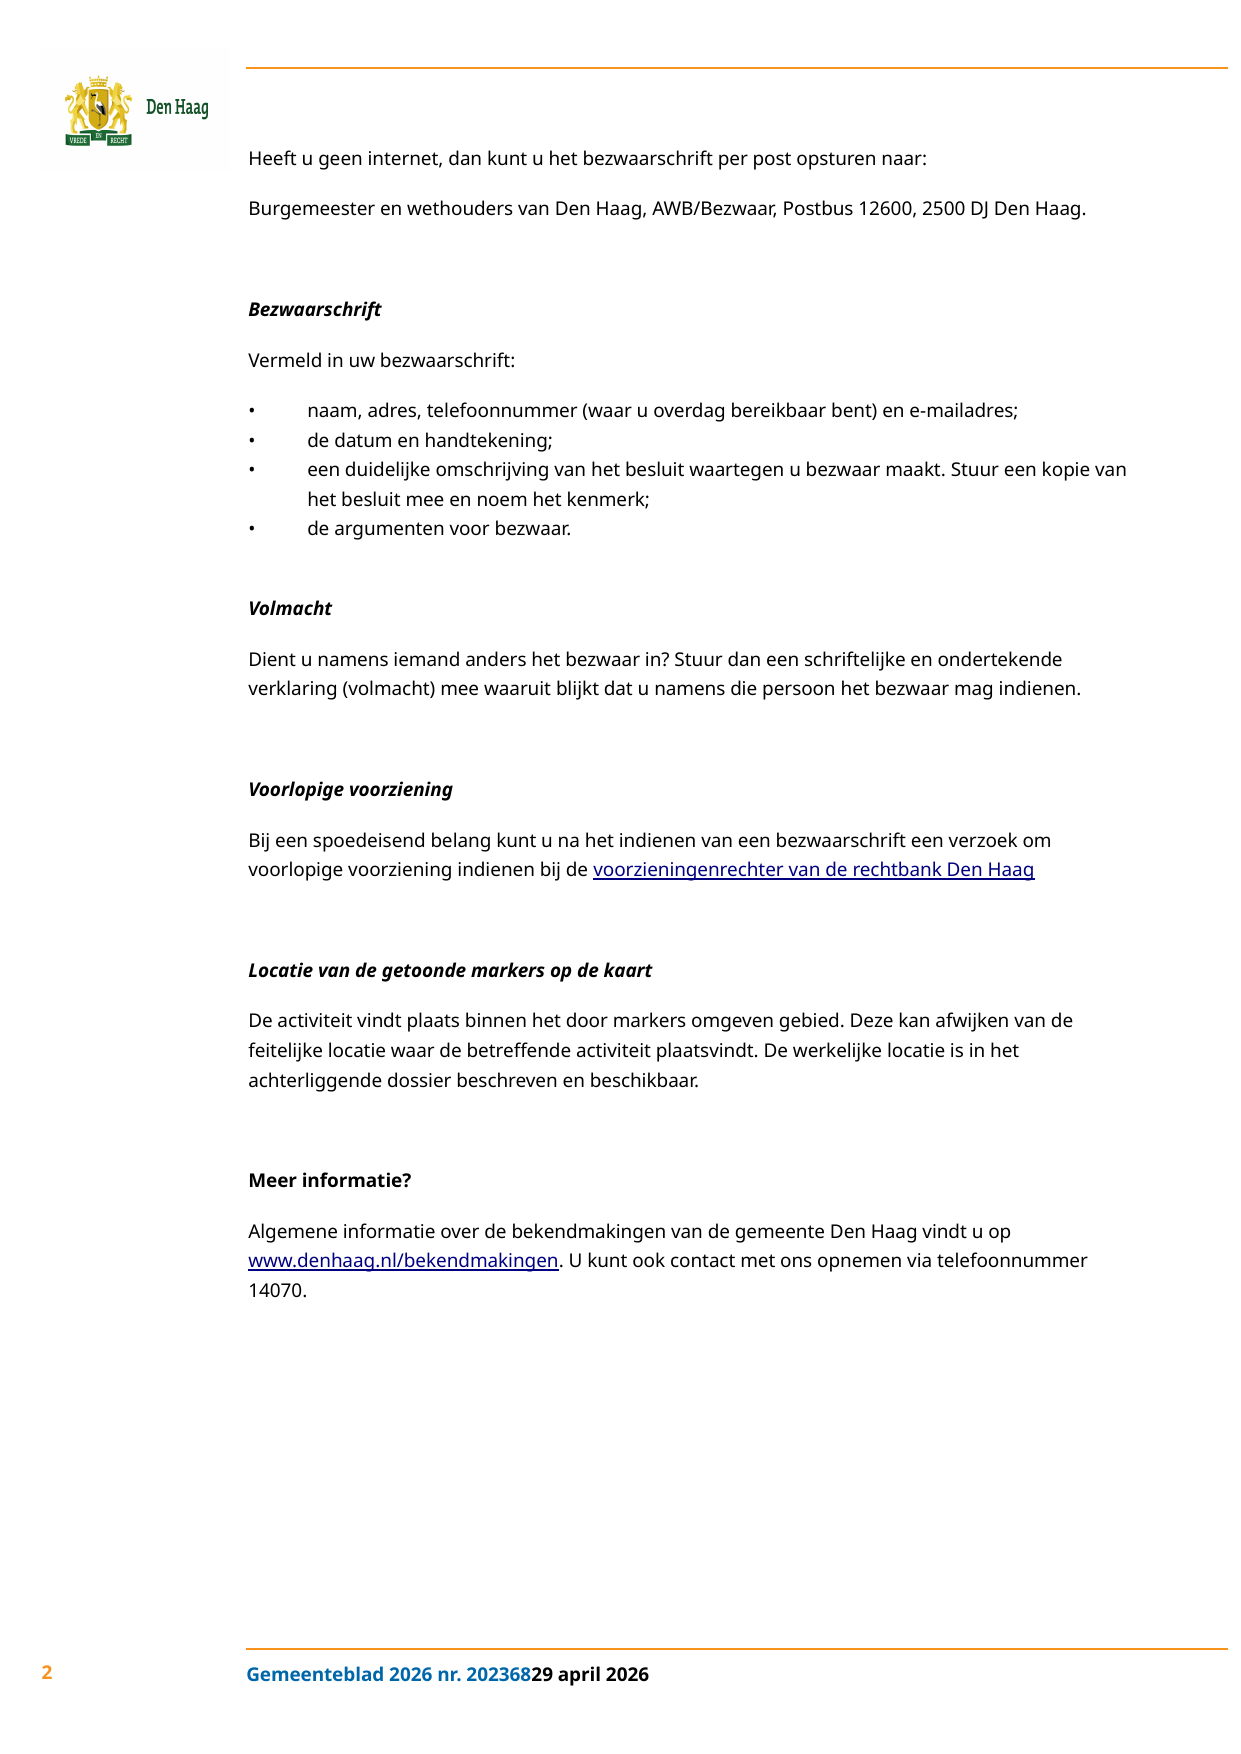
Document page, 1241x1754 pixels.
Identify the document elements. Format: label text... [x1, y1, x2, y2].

text Vermeld in uw bezwaarschrift: [248, 347, 1152, 373]
list de datum en handtekening; [248, 427, 1152, 453]
text Algemene informatie over de bekendmakingen van de gemeente Den Haag vindt u op www.denhaag.nl/bekendmakingen. U kunt ook contact met ons opnemen via telefoonnummer 14070. [248, 1218, 1152, 1303]
text Bij een spoedeisend belang kunt u na het indienen van een bezwaarschrift een verzoek om voorlopige voorziening indienen bij de voorzieningenrechter van de rechtbank Den Haag [248, 827, 1152, 882]
text Volmacht [248, 596, 1152, 621]
text Heeft u geen internet, dan kunt u het bezwaarschrift per post opsturen naar: [248, 145, 1152, 171]
picture [41, 47, 231, 172]
text Voorlopige voorziening [248, 776, 1152, 802]
list de argumenten voor bezwaar. [248, 516, 1152, 541]
text Meer informatie? [248, 1168, 1152, 1193]
text Dient u namens iemand anders het bezwaar in? Stuur dan een schriftelijke en ondertekende verklaring (volmacht) mee waaruit blijkt dat u namens die persoon het bezwaar mag indienen. [248, 646, 1152, 701]
text Burgemeester en wethouders van Den Haag, AWB/Bezwaar, Postbus 12600, 2500 DJ Den Haag. [248, 196, 1152, 221]
text De activiteit vindt plaats binnen het door markers omgeven gebied. Deze kan afwijken van de feitelijke locatie waar de betreffende activiteit plaatsvindt. De werkelijke locatie is in het achterliggende dossier beschreven en beschikbaar. [248, 1008, 1152, 1093]
list een duidelijke omschrijving van het besluit waartegen u bezwaar maakt. Stuur een kopie van het besluit mee en noem het kenmerk; [248, 456, 1152, 512]
list naam, adres, telefoonnummer (waar u overdag bereikbaar bent) en e-mailadres; [248, 397, 1152, 423]
text Bezwaarschrift [248, 296, 1152, 322]
text Locatie van de getoonde markers op de kaart [248, 957, 1152, 983]
